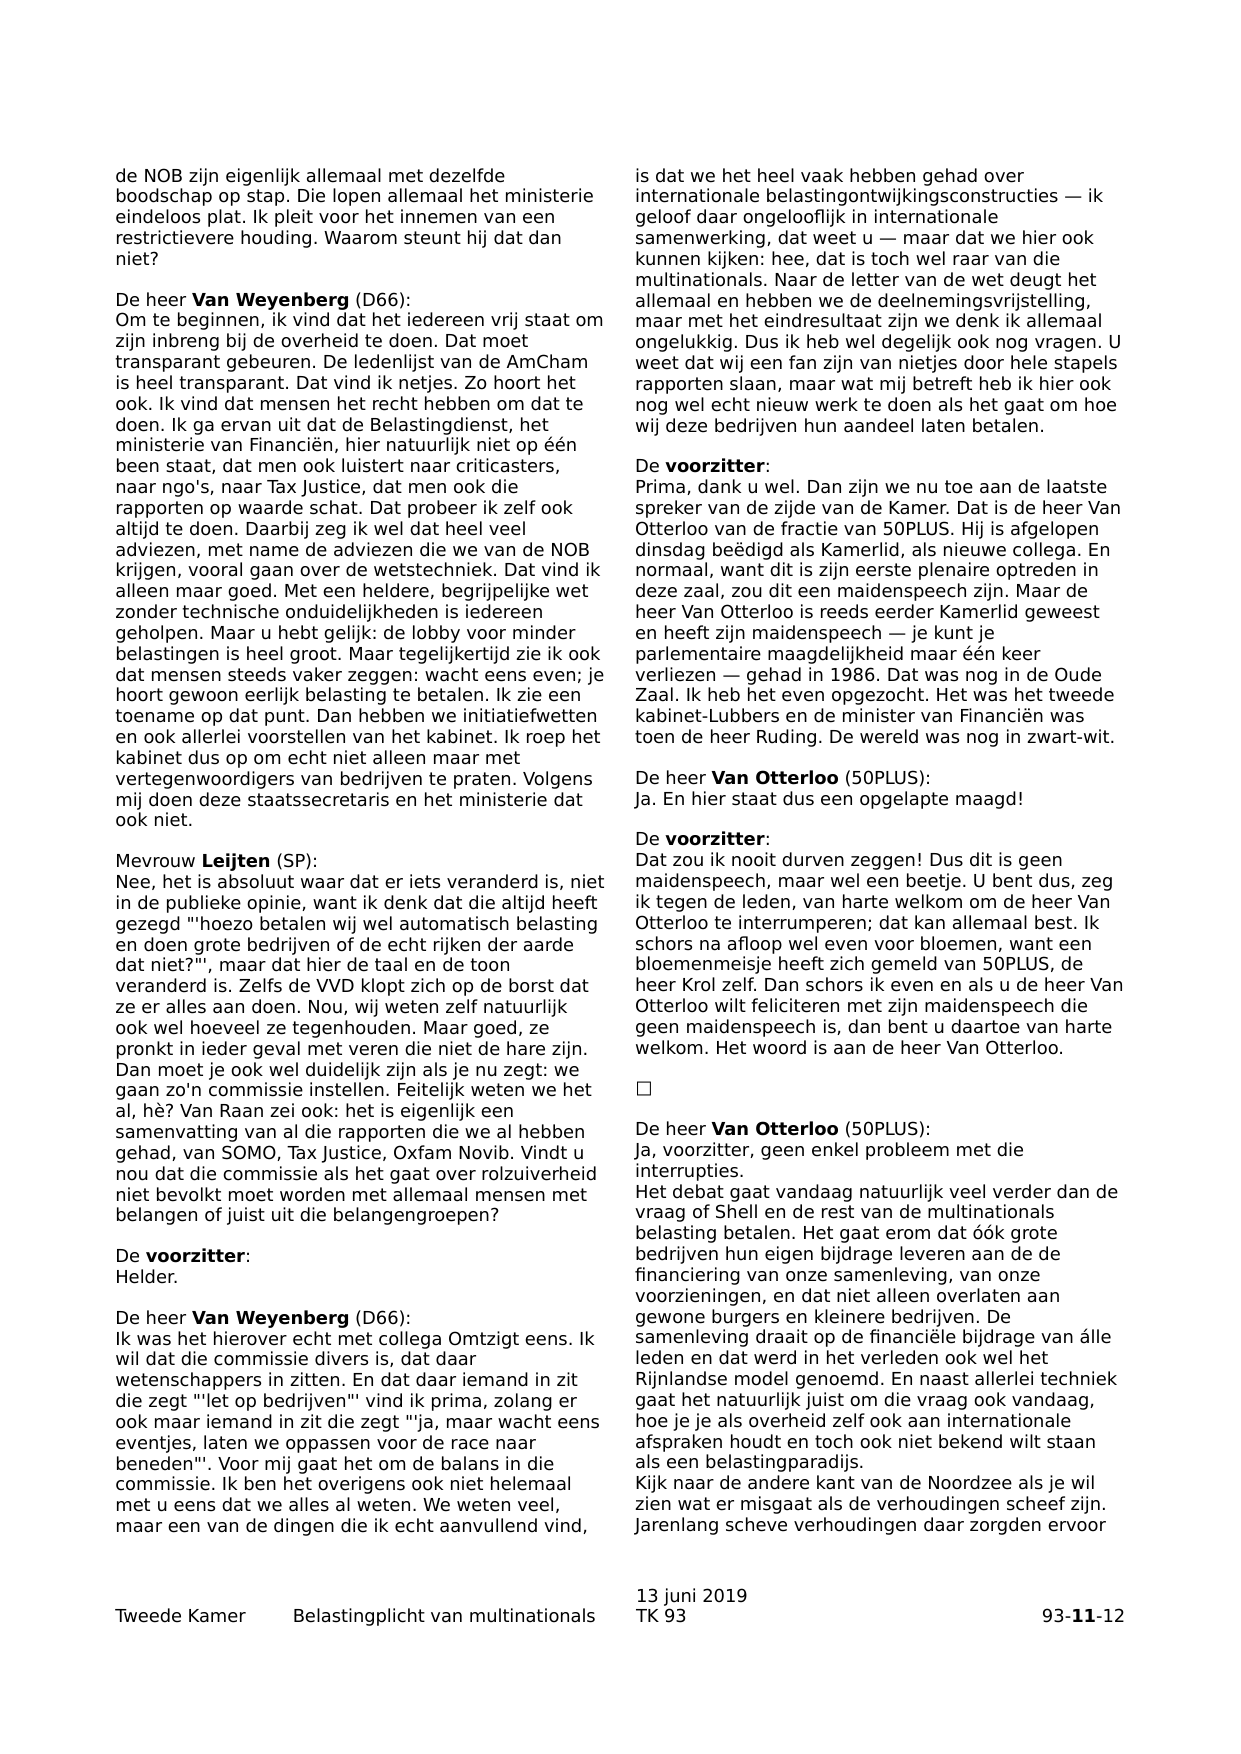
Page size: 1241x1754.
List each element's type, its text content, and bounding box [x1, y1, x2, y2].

text Helder. [115, 1267, 605, 1287]
text de NOB zijn eigenlijk allemaal met dezelfde boodschap op stap. Die lopen allemaal het ministerie eindeloos plat. Ik pleit voor het innemen van een restrictievere houding. Waarom steunt hij dat dan niet? [115, 165, 605, 269]
text Ja. En hier staat dus een opgelapte maagd! [635, 788, 1125, 809]
text Nee, het is absoluut waar dat er iets veranderd is, niet in de publieke opinie, want ik denk dat die altijd heeft gezegd "'hoezo betalen wij wel automatisch belasting en doen grote bedrijven of de echt rijken der aarde dat niet?"', maar dat hier de taal en de toon veranderd is. Zelfs de VVD klopt zich op de borst dat ze er alles aan doen. Nou, wij weten zelf natuurlijk ook wel hoeveel ze tegenhouden. Maar goed, ze pronkt in ieder geval met veren die niet de hare zijn. Dan moet je ook wel duidelijk zijn als je nu zegt: we gaan zo'n commissie instellen. Feitelijk weten we het al, hè? Van Raan zei ook: het is eigenlijk een samenvatting van al die rapporten die we al hebben gehad, van SOMO, Tax Justice, Oxfam Novib. Vindt u nou dat die commissie als het gaat over rolzuiverheid niet bevolkt moet worden met allemaal mensen met belangen of juist uit die belangengroepen? [115, 872, 605, 1226]
text ⬜ [635, 1078, 1125, 1099]
text Ik was het hierover echt met collega Omtzigt eens. Ik wil dat die commissie divers is, dat daar wetenschappers in zitten. En dat daar iemand in zit die zegt "'let op bedrijven"' vind ik prima, zolang er ook maar iemand in zit die zegt "'ja, maar wacht eens eventjes, laten we oppassen voor de race naar beneden"'. Voor mij gaat het om de balans in die commissie. Ik ben het overigens ook niet helemaal met u eens dat we alles al weten. We weten veel, maar een van de dingen die ik echt aanvullend vind, [115, 1328, 605, 1537]
text Kijk naar de andere kant van de Noordzee als je wil zien wat er misgaat als de verhoudingen scheef zijn. Jarenlang scheve verhoudingen daar zorgden ervoor [635, 1473, 1125, 1536]
text Om te beginnen, ik vind dat het iedereen vrij staat om zijn inbreng bij de overheid te doen. Dat moet transparant gebeuren. De ledenlijst van de AmCham is heel transparant. Dat vind ik netjes. Zo hoort het ook. Ik vind dat mensen het recht hebben om dat te doen. Ik ga ervan uit dat de Belastingdienst, het ministerie van Financiën, hier natuurlijk niet op één been staat, dat men ook luistert naar criticasters, naar ngo's, naar Tax Justice, dat men ook die rapporten op waarde schat. Dat probeer ik zelf ook altijd te doen. Daarbij zeg ik wel dat heel veel adviezen, met name de adviezen die we van de NOB krijgen, vooral gaan over de wetstechniek. Dat vind ik alleen maar goed. Met een heldere, begrijpelijke wet zonder technische onduidelijkheden is iedereen geholpen. Maar u hebt gelijk: de lobby voor minder belastingen is heel groot. Maar tegelijkertijd zie ik ook dat mensen steeds vaker zeggen: wacht eens even; je hoort gewoon eerlijk belasting te betalen. Ik zie een toename op dat punt. Dan hebben we initiatiefwetten en ook allerlei voorstellen van het kabinet. Ik roep het kabinet dus op om echt niet alleen maar met vertegenwoordigers van bedrijven te praten. Volgens mij doen deze staatssecretaris en het ministerie dat ook niet. [115, 310, 605, 831]
text Prima, dank u wel. Dan zijn we nu toe aan de laatste spreker van de zijde van de Kamer. Dat is de heer Van Otterloo van de fractie van 50PLUS. Hij is afgelopen dinsdag beëdigd als Kamerlid, als nieuwe collega. En normaal, want dit is zijn eerste plenaire optreden in deze zaal, zou dit een maidenspeech zijn. Maar de heer Van Otterloo is reeds eerder Kamerlid geweest en heeft zijn maidenspeech — je kunt je parlementaire maagdelijkheid maar één keer verliezen — gehad in 1986. Dat was nog in de Oude Zaal. Ik heb het even opgezocht. Het was het tweede kabinet-Lubbers en de minister van Financiën was toen de heer Ruding. De wereld was nog in zwart-wit. [635, 477, 1125, 748]
text Het debat gaat vandaag natuurlijk veel verder dan de vraag of Shell en de rest van de multinationals belasting betalen. Het gaat erom dat óók grote bedrijven hun eigen bijdrage leveren aan de de financiering van onze samenleving, van onze voorzieningen, en dat niet alleen overlaten aan gewone burgers en kleinere bedrijven. De samenleving draait op de financiële bijdrage van álle leden en dat werd in het verleden ook wel het Rijnlandse model genoemd. En naast allerlei techniek gaat het natuurlijk juist om die vraag ook vandaag, hoe je je als overheid zelf ook aan internationale afspraken houdt en toch ook niet bekend wilt staan als een belastingparadijs. [635, 1181, 1125, 1473]
text De voorzitter: [635, 456, 1125, 477]
text Mevrouw Leijten (SP): [115, 851, 605, 872]
text is dat we het heel vaak hebben gehad over internationale belastingontwijkingsconstructies — ik geloof daar ongelooflijk in internationale samenwerking, dat weet u — maar dat we hier ook kunnen kijken: hee, dat is toch wel raar van die multinationals. Naar de letter van de wet deugt het allemaal en hebben we de deelnemingsvrijstelling, maar met het eindresultaat zijn we denk ik allemaal ongelukkig. Dus ik heb wel degelijk ook nog vragen. U weet dat wij een fan zijn van nietjes door hele stapels rapporten slaan, maar wat mij betreft heb ik hier ook nog wel echt nieuw werk te doen als het gaat om hoe wij deze bedrijven hun aandeel laten betalen. [635, 165, 1125, 436]
text De heer Van Otterloo (50PLUS): [635, 1119, 1125, 1140]
text Ja, voorzitter, geen enkel probleem met die interrupties. [635, 1140, 1125, 1181]
text De heer Van Weyenberg (D66): [115, 289, 605, 310]
text Dat zou ik nooit durven zeggen! Dus dit is geen maidenspeech, maar wel een beetje. U bent dus, zeg ik tegen de leden, van harte welkom om de heer Van Otterloo te interrumperen; dat kan allemaal best. Ik schors na afloop wel even voor bloemen, want een bloemenmeisje heeft zich gemeld van 50PLUS, de heer Krol zelf. Dan schors ik even en als u de heer Van Otterloo wilt feliciteren met zijn maidenspeech die geen maidenspeech is, dan bent u daartoe van harte welkom. Het woord is aan de heer Van Otterloo. [635, 850, 1125, 1058]
text De heer Van Otterloo (50PLUS): [635, 768, 1125, 788]
text De voorzitter: [115, 1246, 605, 1267]
text De heer Van Weyenberg (D66): [115, 1307, 605, 1328]
text De voorzitter: [635, 829, 1125, 850]
